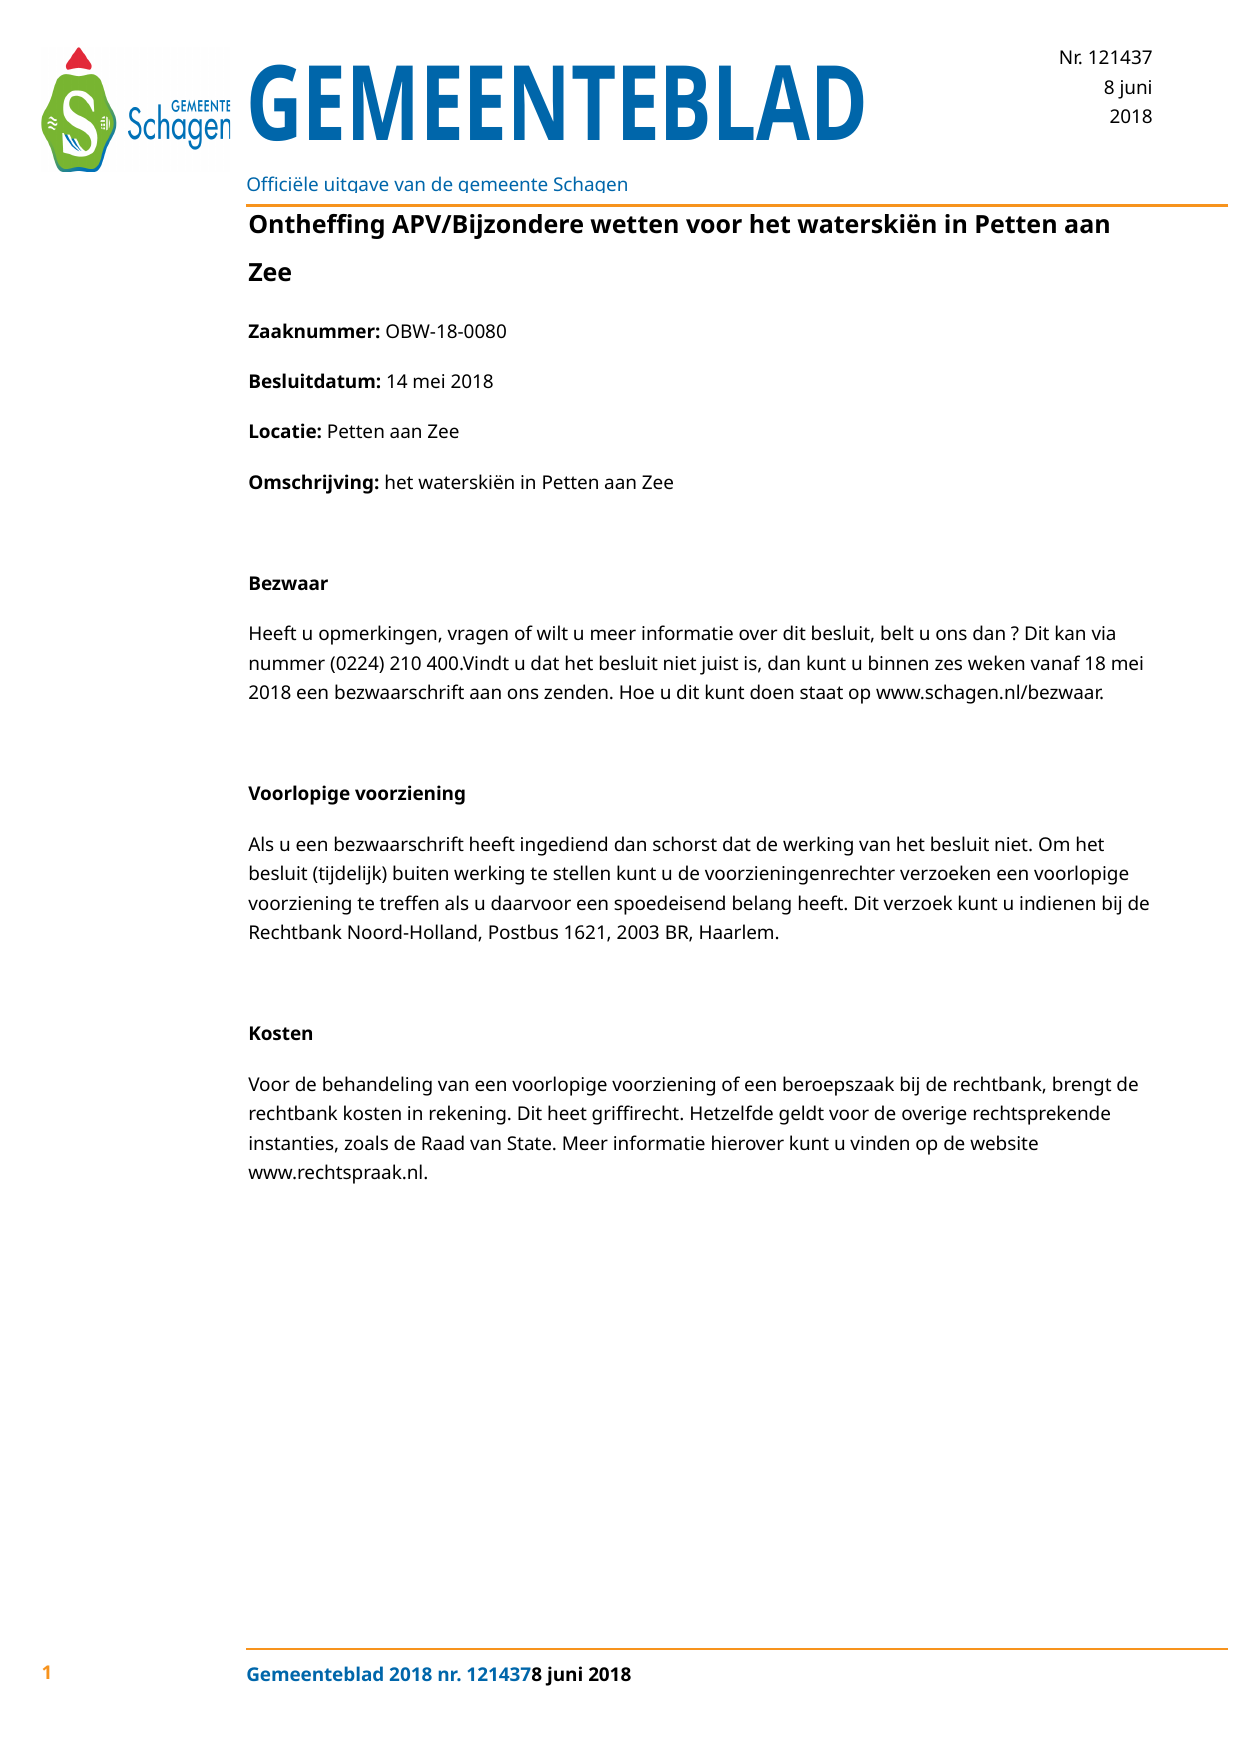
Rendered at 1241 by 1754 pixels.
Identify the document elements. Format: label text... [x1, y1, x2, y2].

text Als u een bezwaarschrift heeft ingediend dan schorst dat de werking van het besluit niet. Om het besluit (tijdelijk) buiten werking te stellen kunt u de voorzieningenrechter verzoeken een voorlopige voorziening te treffen als u daarvoor een spoedeisend belang heeft. Dit verzoek kunt u indienen bij de Rechtbank Noord-Holland, Postbus 1621, 2003 BR, Haarlem. [248, 831, 1152, 945]
picture [41, 47, 231, 172]
text Bezwaar [248, 570, 1152, 596]
text Ontheffing APV/Bijzondere wetten voor het waterskiën in Petten aan Zee [248, 207, 1152, 288]
text Locatie: Petten aan Zee [248, 419, 1152, 444]
text Kosten [248, 1020, 1152, 1046]
text Voor de behandeling van een voorlopige voorziening of een beroepszaak bij de rechtbank, brengt de rechtbank kosten in rekening. Dit heet griffirecht. Hetzelfde geldt voor de overige rechtsprekende instanties, zoals de Raad van State. Meer informatie hierover kunt u vinden op de website www.rechtspraak.nl. [248, 1071, 1152, 1185]
text Heeft u opmerkingen, vragen of wilt u meer informatie over dit besluit, belt u ons dan ? Dit kan via nummer (0224) 210 400.Vindt u dat het besluit niet juist is, dan kunt u binnen zes weken vanaf 18 mei 2018 een bezwaarschrift aan ons zenden. Hoe u dit kunt doen staat op www.schagen.nl/bezwaar. [248, 620, 1152, 705]
text Voorlopige voorziening [248, 780, 1152, 806]
text Besluitdatum: 14 mei 2018 [248, 368, 1152, 394]
text Omschrijving: het waterskiën in Petten aan Zee [248, 469, 1152, 495]
text Zaaknummer: OBW-18-0080 [248, 318, 1152, 344]
